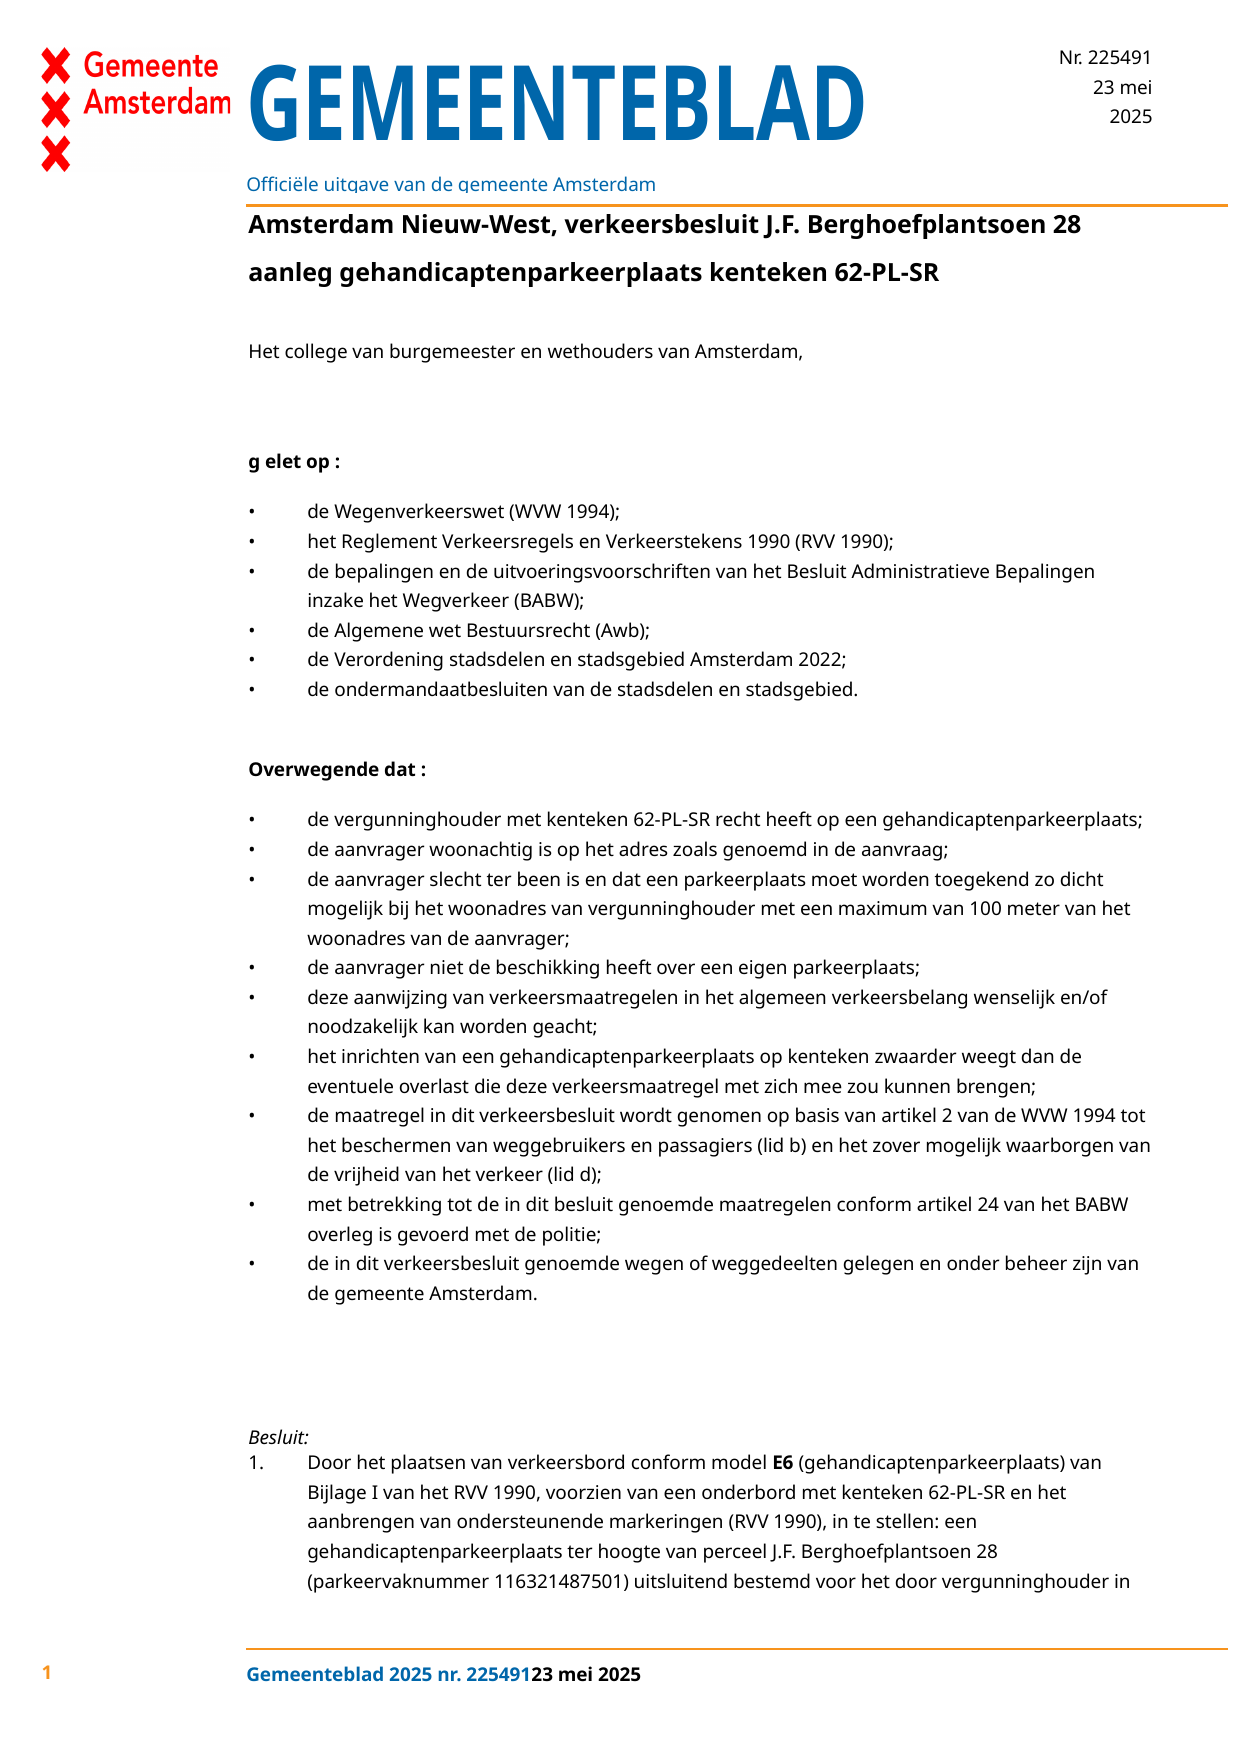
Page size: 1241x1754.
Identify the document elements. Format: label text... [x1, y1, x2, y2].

list de aanvrager niet de beschikking heeft over een eigen parkeerplaats; [248, 954, 1152, 980]
list de Verordening stadsdelen en stadsgebied Amsterdam 2022; [248, 647, 1152, 672]
list de maatregel in dit verkeersbesluit wordt genomen op basis van artikel 2 van de WVW 1994 tot het beschermen van weggebruikers en passagiers (lid b) en het zover mogelijk waarborgen van de vrijheid van het verkeer (lid d); [248, 1102, 1152, 1187]
list de bepalingen en de uitvoeringsvoorschriften van het Besluit Administratieve Bepalingen inzake het Wegverkeer (BABW); [248, 558, 1152, 613]
picture [41, 47, 231, 172]
list de Wegenverkeerswet (WVW 1994); [248, 499, 1152, 524]
list Door het plaatsen van verkeersbord conform model E6 (gehandicaptenparkeerplaats) van Bijlage I van het RVV 1990, voorzien van een onderbord met kenteken 62-PL-SR en het aanbrengen van ondersteunende markeringen (RVV 1990), in te stellen: een gehandicaptenparkeerplaats ter hoogte van perceel J.F. Berghoefplantsoen 28 (parkeervaknummer 116321487501) uitsluitend bestemd voor het door vergunninghouder in [248, 1449, 1152, 1594]
list de vergunninghouder met kenteken 62-PL-SR recht heeft op een gehandicaptenparkeerplaats; [248, 807, 1152, 832]
text Het college van burgemeester en wethouders van Amsterdam, [248, 339, 1152, 364]
list met betrekking tot de in dit besluit genoemde maatregelen conform artikel 24 van het BABW overleg is gevoerd met de politie; [248, 1191, 1152, 1246]
list de aanvrager woonachtig is op het adres zoals genoemd in de aanvraag; [248, 836, 1152, 862]
text Besluit: [248, 1424, 1152, 1449]
list het Reglement Verkeersregels en Verkeerstekens 1990 (RVV 1990); [248, 528, 1152, 554]
list de aanvrager slecht ter been is en dat een parkeerplaats moet worden toegekend zo dicht mogelijk bij het woonadres van vergunninghouder met een maximum van 100 meter van het woonadres van de aanvrager; [248, 866, 1152, 951]
text Amsterdam Nieuw-West, verkeersbesluit J.F. Berghoefplantsoen 28 aanleg gehandicaptenparkeerplaats kenteken 62-PL-SR [248, 207, 1152, 288]
list het inrichten van een gehandicaptenparkeerplaats op kenteken zwaarder weegt dan de eventuele overlast die deze verkeersmaatregel met zich mee zou kunnen brengen; [248, 1043, 1152, 1098]
text Overwegende dat : [248, 756, 1152, 782]
text g elet op : [248, 448, 1152, 474]
list deze aanwijzing van verkeersmaatregelen in het algemeen verkeersbelang wenselijk en/of noodzakelijk kan worden geacht; [248, 984, 1152, 1039]
list de in dit verkeersbesluit genoemde wegen of weggedeelten gelegen en onder beheer zijn van de gemeente Amsterdam. [248, 1250, 1152, 1306]
list de ondermandaatbesluiten van de stadsdelen en stadsgebied. [248, 676, 1152, 702]
list de Algemene wet Bestuursrecht (Awb); [248, 617, 1152, 643]
